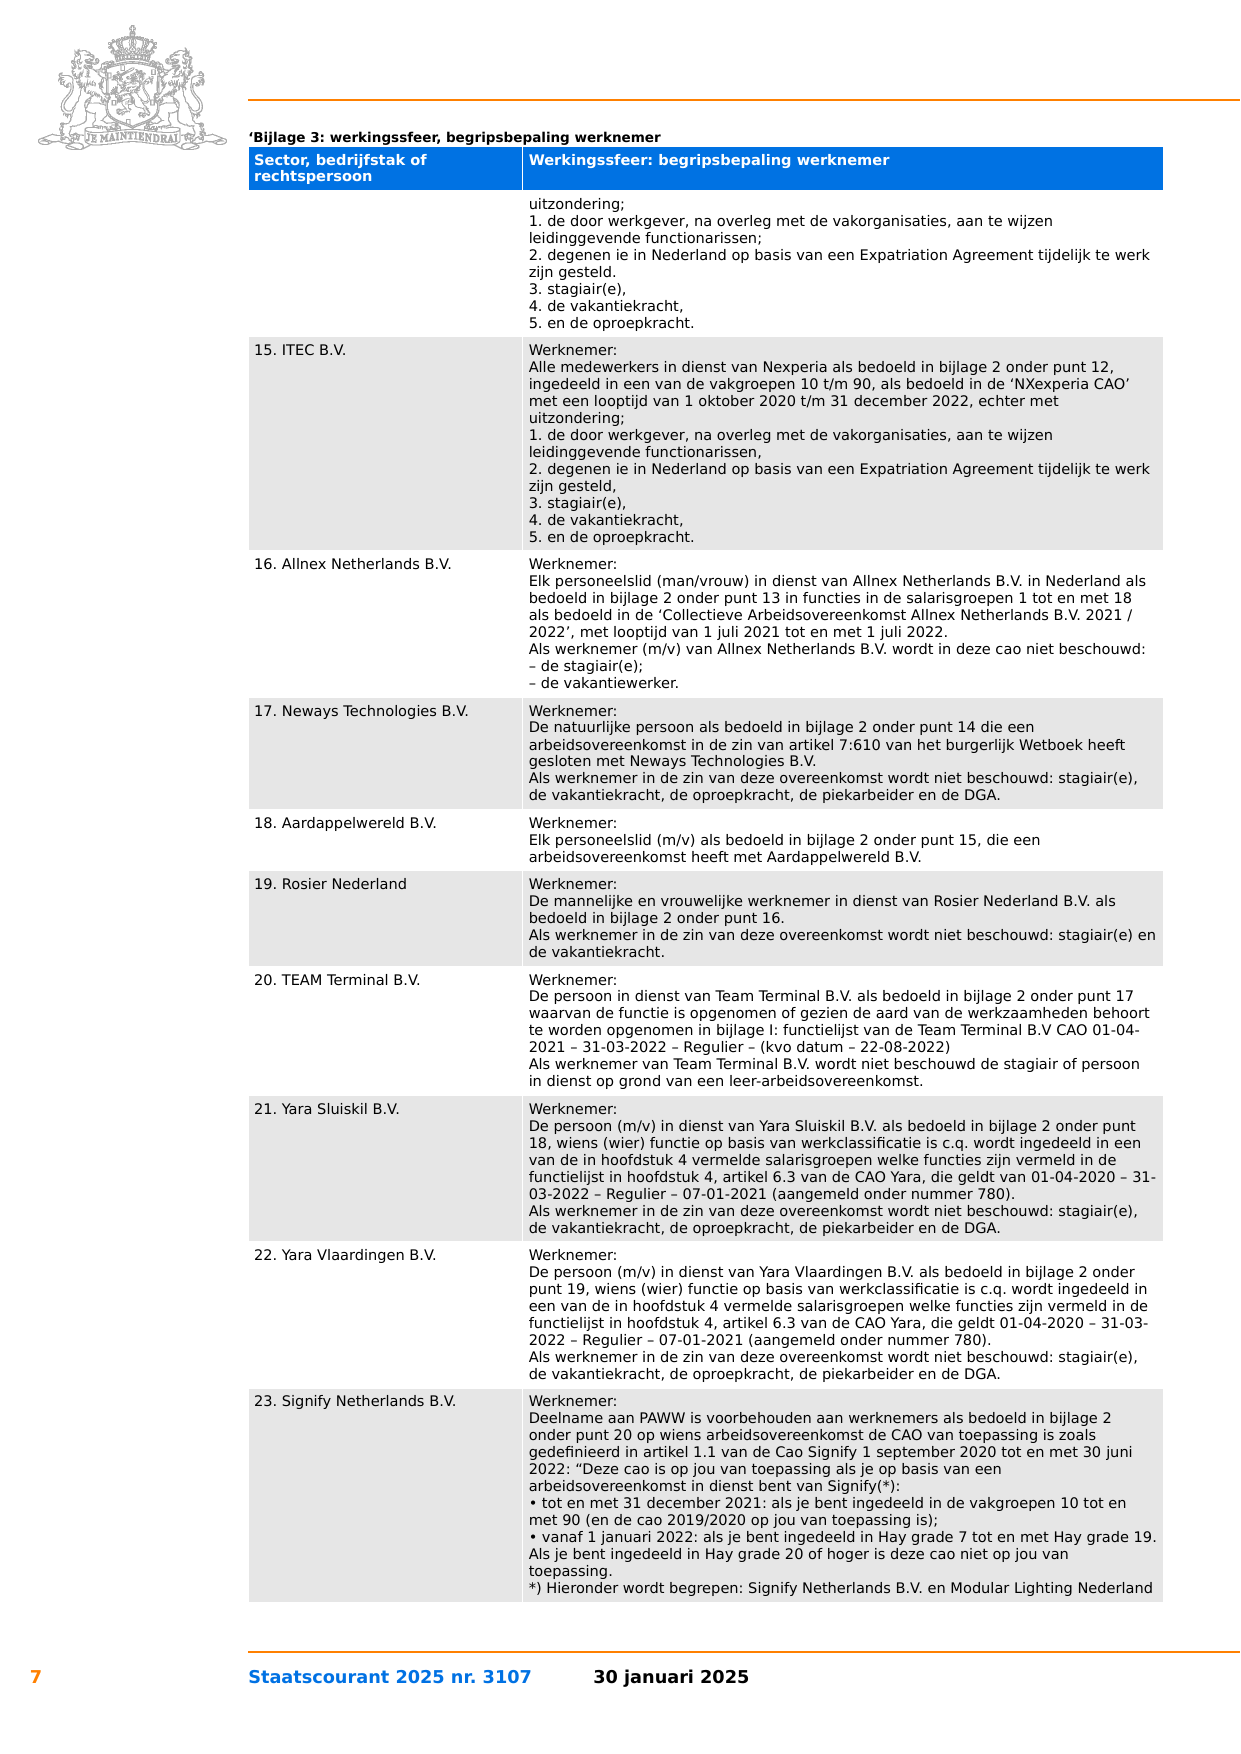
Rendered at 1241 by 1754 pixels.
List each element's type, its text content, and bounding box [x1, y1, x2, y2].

table_cell 23. Signify Netherlands B.V. [249, 1389, 522, 1602]
table_cell 20. TEAM Terminal B.V. [249, 967, 522, 1095]
table_cell 22. Yara Vlaardingen B.V. [249, 1242, 522, 1387]
table_cell 19. Rosier Nederland [249, 871, 522, 966]
table_cell uitzondering; 1. de door werkgever, na overleg met de vakorganisaties, aan te wijzen leidinggevende functionarissen; 2. degenen ie in Nederland op basis van een Expatriation Agreement tijdelijk te werk zijn gesteld. 3. stagiair(e), 4. de vakantiekracht, 5. en de oproepkracht. [523, 191, 1163, 336]
table_cell Werknemer: De persoon (m/v) in dienst van Yara Sluiskil B.V. als bedoeld in bijlage 2 onder punt 18, wiens (wier) functie op basis van werkclassificatie is c.q. wordt ingedeeld in een van de in hoofdstuk 4 vermelde salarisgroepen welke functies zijn vermeld in de functielijst in hoofdstuk 4, artikel 6.3 van de CAO Yara, die geldt van 01-04-2020 – 31-03-2022 – Regulier – 07-01-2021 (aangemeld onder nummer 780). Als werknemer in de zin van deze overeenkomst wordt niet beschouwd: stagiair(e), de vakantiekracht, de oproepkracht, de piekarbeider en de DGA. [523, 1096, 1163, 1241]
table_cell Werknemer: Elk personeelslid (man/vrouw) in dienst van Allnex Netherlands B.V. in Nederland als bedoeld in bijlage 2 onder punt 13 in functies in de salarisgroepen 1 tot en met 18 als bedoeld in de ‘Collectieve Arbeidsovereenkomst Allnex Netherlands B.V. 2021 / 2022’, met looptijd van 1 juli 2021 tot en met 1 juli 2022. Als werknemer (m/v) van Allnex Netherlands B.V. wordt in deze cao niet beschouwd: – de stagiair(e); – de vakantiewerker. [523, 551, 1163, 697]
table_header ‘Bijlage 3: werkingssfeer, begripsbepaling werknemer [248, 130, 1163, 146]
table_cell Werknemer: De mannelijke en vrouwelijke werknemer in dienst van Rosier Nederland B.V. als bedoeld in bijlage 2 onder punt 16. Als werknemer in de zin van deze overeenkomst wordt niet beschouwd: stagiair(e) en de vakantiekracht. [523, 871, 1163, 966]
picture [38, 25, 227, 150]
table_cell Werknemer: Alle medewerkers in dienst van Nexperia als bedoeld in bijlage 2 onder punt 12, ingedeeld in een van de vakgroepen 10 t/m 90, als bedoeld in de ‘NXexperia CAO’ met een looptijd van 1 oktober 2020 t/m 31 december 2022, echter met uitzondering; 1. de door werkgever, na overleg met de vakorganisaties, aan te wijzen leidinggevende functionarissen, 2. degenen ie in Nederland op basis van een Expatriation Agreement tijdelijk te werk zijn gesteld, 3. stagiair(e), 4. de vakantiekracht, 5. en de oproepkracht. [523, 337, 1163, 550]
table_cell Werknemer: Elk personeelslid (m/v) als bedoeld in bijlage 2 onder punt 15, die een arbeidsovereenkomst heeft met Aardappelwereld B.V. [523, 810, 1163, 870]
table_cell 21. Yara Sluiskil B.V. [249, 1096, 522, 1241]
table_cell Werknemer: De natuurlijke persoon als bedoeld in bijlage 2 onder punt 14 die een arbeidsovereenkomst in de zin van artikel 7:610 van het burgerlijk Wetboek heeft gesloten met Neways Technologies B.V. Als werknemer in de zin van deze overeenkomst wordt niet beschouwd: stagiair(e), de vakantiekracht, de oproepkracht, de piekarbeider en de DGA. [523, 698, 1163, 809]
table_cell Werknemer: Deelname aan PAWW is voorbehouden aan werknemers als bedoeld in bijlage 2 onder punt 20 op wiens arbeidsovereenkomst de CAO van toepassing is zoals gedefinieerd in artikel 1.1 van de Cao Signify 1 september 2020 tot en met 30 juni 2022: “Deze cao is op jou van toepassing als je op basis van een arbeidsovereenkomst in dienst bent van Signify(*): • tot en met 31 december 2021: als je bent ingedeeld in de vakgroepen 10 tot en met 90 (en de cao 2019/2020 op jou van toepassing is); • vanaf 1 januari 2022: als je bent ingedeeld in Hay grade 7 tot en met Hay grade 19. Als je bent ingedeeld in Hay grade 20 of hoger is deze cao niet op jou van toepassing. *) Hieronder wordt begrepen: Signify Netherlands B.V. en Modular Lighting Nederland [523, 1389, 1163, 1602]
table_cell 17. Neways Technologies B.V. [249, 698, 522, 809]
table_cell Werkingssfeer: begripsbepaling werknemer [523, 147, 1163, 190]
table_cell [249, 191, 522, 336]
table_cell 18. Aardappelwereld B.V. [249, 810, 522, 870]
table_cell Werknemer: De persoon (m/v) in dienst van Yara Vlaardingen B.V. als bedoeld in bijlage 2 onder punt 19, wiens (wier) functie op basis van werkclassificatie is c.q. wordt ingedeeld in een van de in hoofdstuk 4 vermelde salarisgroepen welke functies zijn vermeld in de functielijst in hoofdstuk 4, artikel 6.3 van de CAO Yara, die geldt 01-04-2020 – 31-03-2022 – Regulier – 07-01-2021 (aangemeld onder nummer 780). Als werknemer in de zin van deze overeenkomst wordt niet beschouwd: stagiair(e), de vakantiekracht, de oproepkracht, de piekarbeider en de DGA. [523, 1242, 1163, 1387]
table_cell Sector, bedrijfstak of rechtspersoon [249, 147, 522, 190]
table_cell Werknemer: De persoon in dienst van Team Terminal B.V. als bedoeld in bijlage 2 onder punt 17 waarvan de functie is opgenomen of gezien de aard van de werkzaamheden behoort te worden opgenomen in bijlage I: functielijst van de Team Terminal B.V CAO 01-04-2021 – 31-03-2022 – Regulier – (kvo datum – 22-08-2022) Als werknemer van Team Terminal B.V. wordt niet beschouwd de stagiair of persoon in dienst op grond van een leer-arbeidsovereenkomst. [523, 967, 1163, 1095]
table_cell 15. ITEC B.V. [249, 337, 522, 550]
table_cell 16. Allnex Netherlands B.V. [249, 551, 522, 697]
